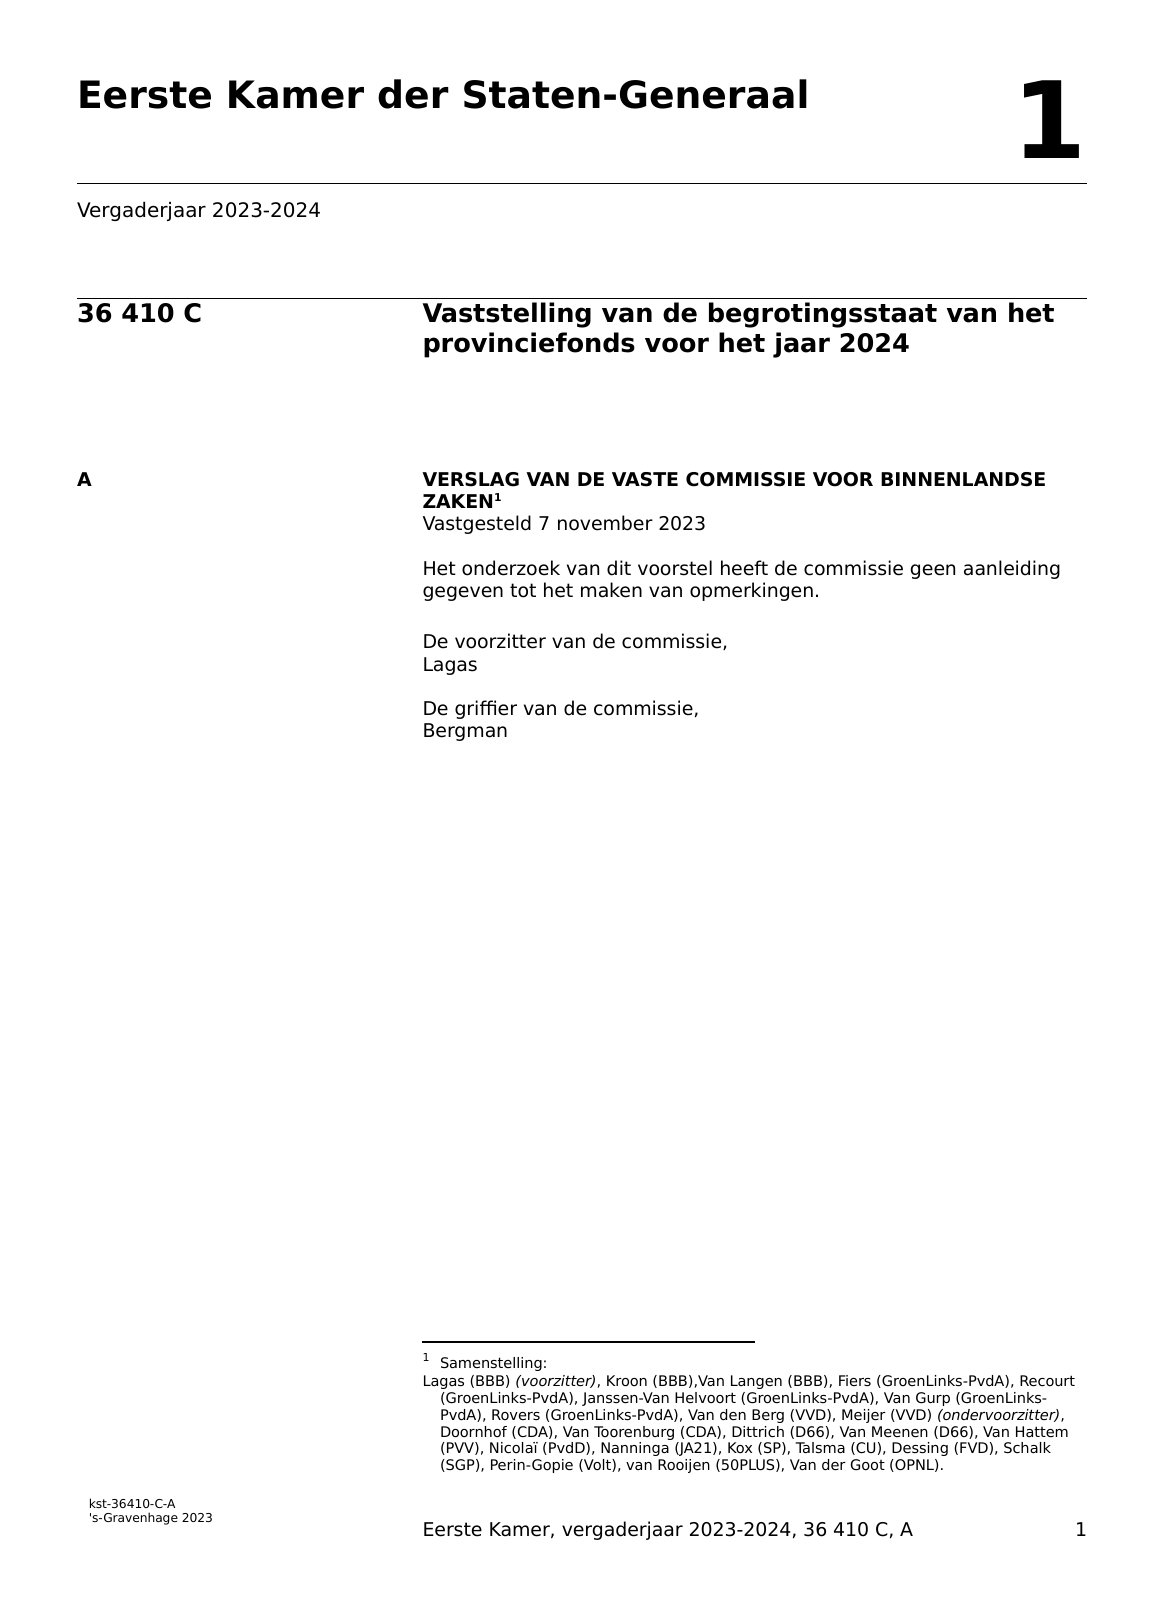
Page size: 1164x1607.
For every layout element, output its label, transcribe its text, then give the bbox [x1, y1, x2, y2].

text 's-Gravenhage 2023 [88, 1511, 323, 1525]
text De griffier van de commissie, Bergman [422, 698, 1087, 742]
text De voorzitter van de commissie, Lagas [422, 631, 1087, 675]
text kst-36410-C-A [88, 1497, 323, 1511]
text Vastgesteld 7 november 2023 [422, 513, 1087, 535]
text Lagas (BBB) (voorzitter), Kroon (BBB),Van Langen (BBB), Fiers (GroenLinks-PvdA), Recourt (GroenLinks-PvdA), Janssen-Van Helvoort (GroenLinks-PvdA), Van Gurp (GroenLinks-PvdA), Rovers (GroenLinks-PvdA), Van den Berg (VVD), Meijer (VVD) (ondervoorzitter), Doornhof (CDA), Van Toorenburg (CDA), Dittrich (D66), Van Meenen (D66), Van Hattem (PVV), Nicolaï (PvdD), Nanninga (JA21), Kox (SP), Talsma (CU), Dessing (FVD), Schalk (SGP), Perin-Gopie (Volt), van Rooijen (50PLUS), Van der Goot (OPNL). [422, 1373, 1087, 1474]
subtitle 36 410 C Vaststelling van de begrotingsstaat van het provinciefonds voor het jaar 2024 [77, 299, 1087, 358]
table_cell Vergaderjaar 2023-2024 [77, 184, 1087, 298]
table_header 1 [886, 59, 1087, 183]
table_header Eerste Kamer der Staten-Generaal [77, 59, 886, 183]
subtitle A VERSLAG VAN DE VASTE COMMISSIE VOOR BINNENLANDSE ZAKEN [77, 469, 1087, 513]
text Het onderzoek van dit voorstel heeft de commissie geen aanleiding gegeven tot het maken van opmerkingen. [422, 557, 1087, 601]
text Samenstelling: [422, 1351, 1087, 1373]
